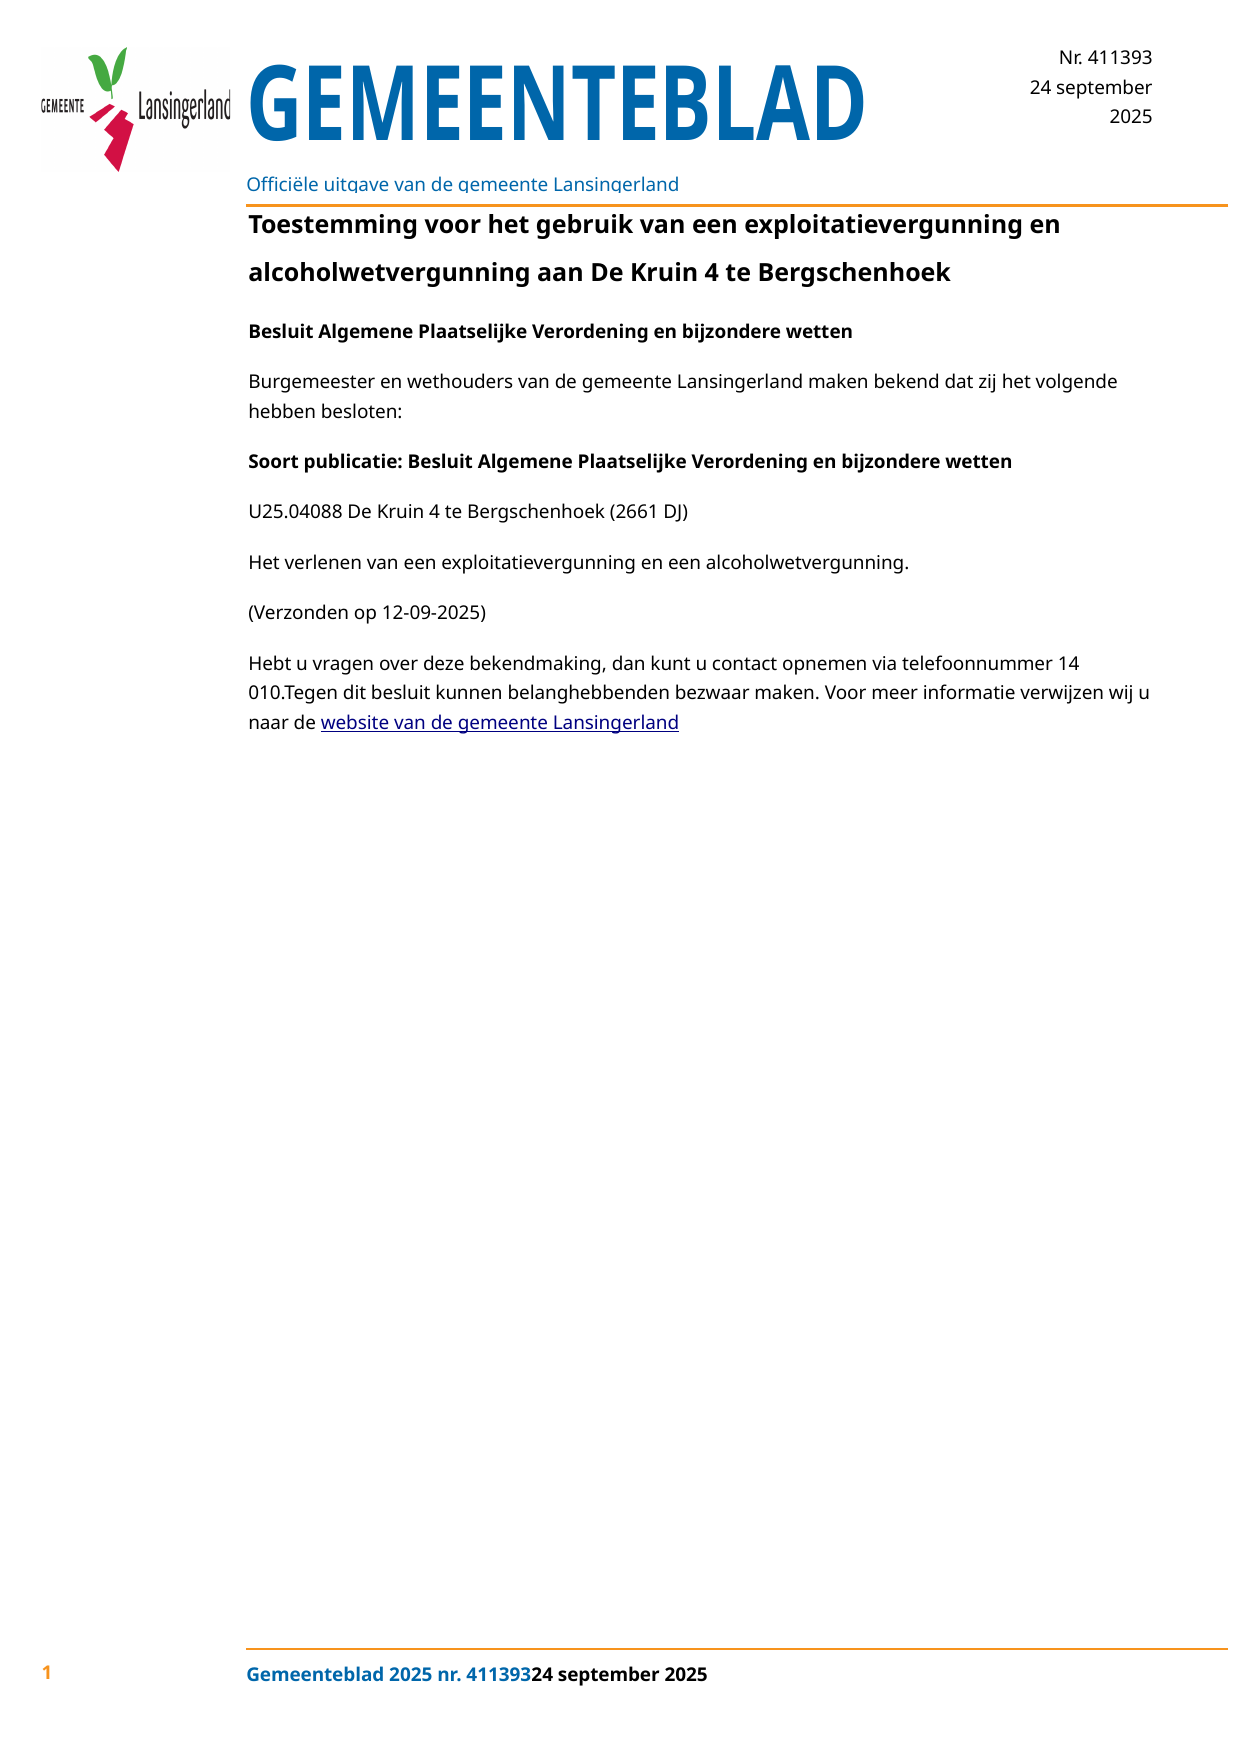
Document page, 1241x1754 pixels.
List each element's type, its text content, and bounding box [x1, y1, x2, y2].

text Soort publicatie: Besluit Algemene Plaatselijke Verordening en bijzondere wetten [248, 448, 1152, 474]
text Burgemeester en wethouders van de gemeente Lansingerland maken bekend dat zij het volgende hebben besloten: [248, 368, 1152, 424]
text Hebt u vragen over deze bekendmaking, dan kunt u contact opnemen via telefoonnummer 14 010.Tegen dit besluit kunnen belanghebbenden bezwaar maken. Voor meer informatie verwijzen wij u naar de website van de gemeente Lansingerland [248, 650, 1152, 735]
text (Verzonden op 12-09-2025) [248, 599, 1152, 625]
text Besluit Algemene Plaatselijke Verordening en bijzondere wetten [248, 318, 1152, 344]
text Het verlenen van een exploitatievergunning en een alcoholwetvergunning. [248, 549, 1152, 575]
picture [41, 47, 231, 172]
text U25.04088 De Kruin 4 te Bergschenhoek (2661 DJ) [248, 499, 1152, 524]
text Toestemming voor het gebruik van een exploitatievergunning en alcoholwetvergunning aan De Kruin 4 te Bergschenhoek [248, 207, 1152, 288]
